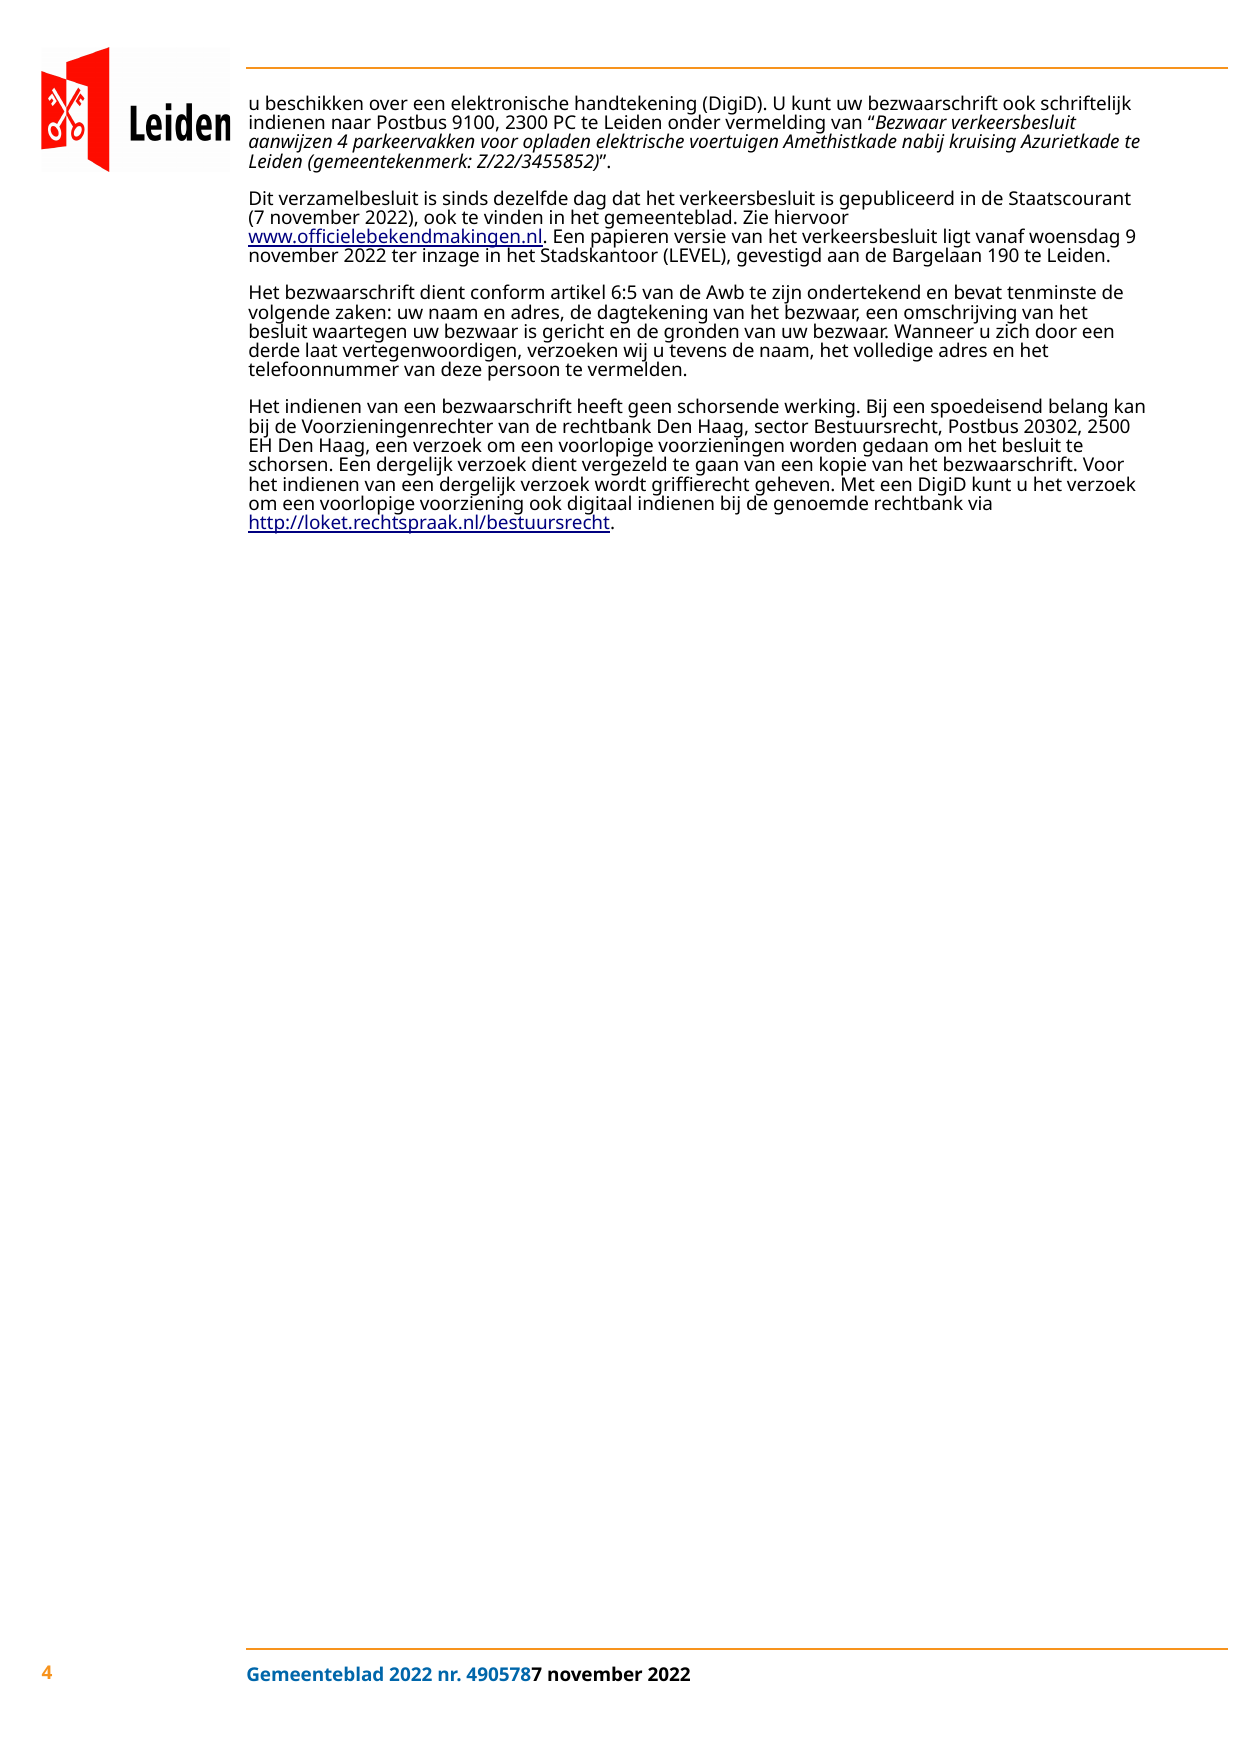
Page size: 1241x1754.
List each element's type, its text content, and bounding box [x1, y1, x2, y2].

text Dit verzamelbesluit is sinds dezelfde dag dat het verkeersbesluit is gepubliceerd in de Staatscourant (7 november 2022), ook te vinden in het gemeenteblad. Zie hiervoor www.officielebekendmakingen.nl. Een papieren versie van het verkeersbesluit ligt vanaf woensdag 9 november 2022 ter inzage in het Stadskantoor (LEVEL), gevestigd aan de Bargelaan 190 te Leiden. [248, 189, 1152, 267]
text Het bezwaarschrift dient conform artikel 6:5 van de Awb te zijn ondertekend en bevat tenminste de volgende zaken: uw naam en adres, de dagtekening van het bezwaar, een omschrijving van het besluit waartegen uw bezwaar is gericht en de gronden van uw bezwaar. Wanneer u zich door een derde laat vertegenwoordigen, verzoeken wij u tevens de naam, het volledige adres en het telefoonnummer van deze persoon te vermelden. [248, 284, 1152, 381]
text u beschikken over een elektronische handtekening (DigiD). U kunt uw bezwaarschrift ook schriftelijk indienen naar Postbus 9100, 2300 PC te Leiden onder vermelding van “Bezwaar verkeersbesluit aanwijzen 4 parkeervakken voor opladen elektrische voertuigen Amethistkade nabij kruising Azurietkade te Leiden (gemeentekenmerk: Z/22/3455852)”. [248, 95, 1152, 172]
picture [41, 47, 231, 172]
text Het indienen van een bezwaarschrift heeft geen schorsende werking. Bij een spoedeisend belang kan bij de Voorzieningenrechter van de rechtbank Den Haag, sector Bestuursrecht, Postbus 20302, 2500 EH Den Haag, een verzoek om een voorlopige voorzieningen worden gedaan om het besluit te schorsen. Een dergelijk verzoek dient vergezeld te gaan van een kopie van het bezwaarschrift. Voor het indienen van een dergelijk verzoek wordt griffierecht geheven. Met een DigiD kunt u het verzoek om een voorlopige voorziening ook digitaal indienen bij de genoemde rechtbank via http://loket.rechtspraak.nl/bestuursrecht. [248, 398, 1152, 533]
